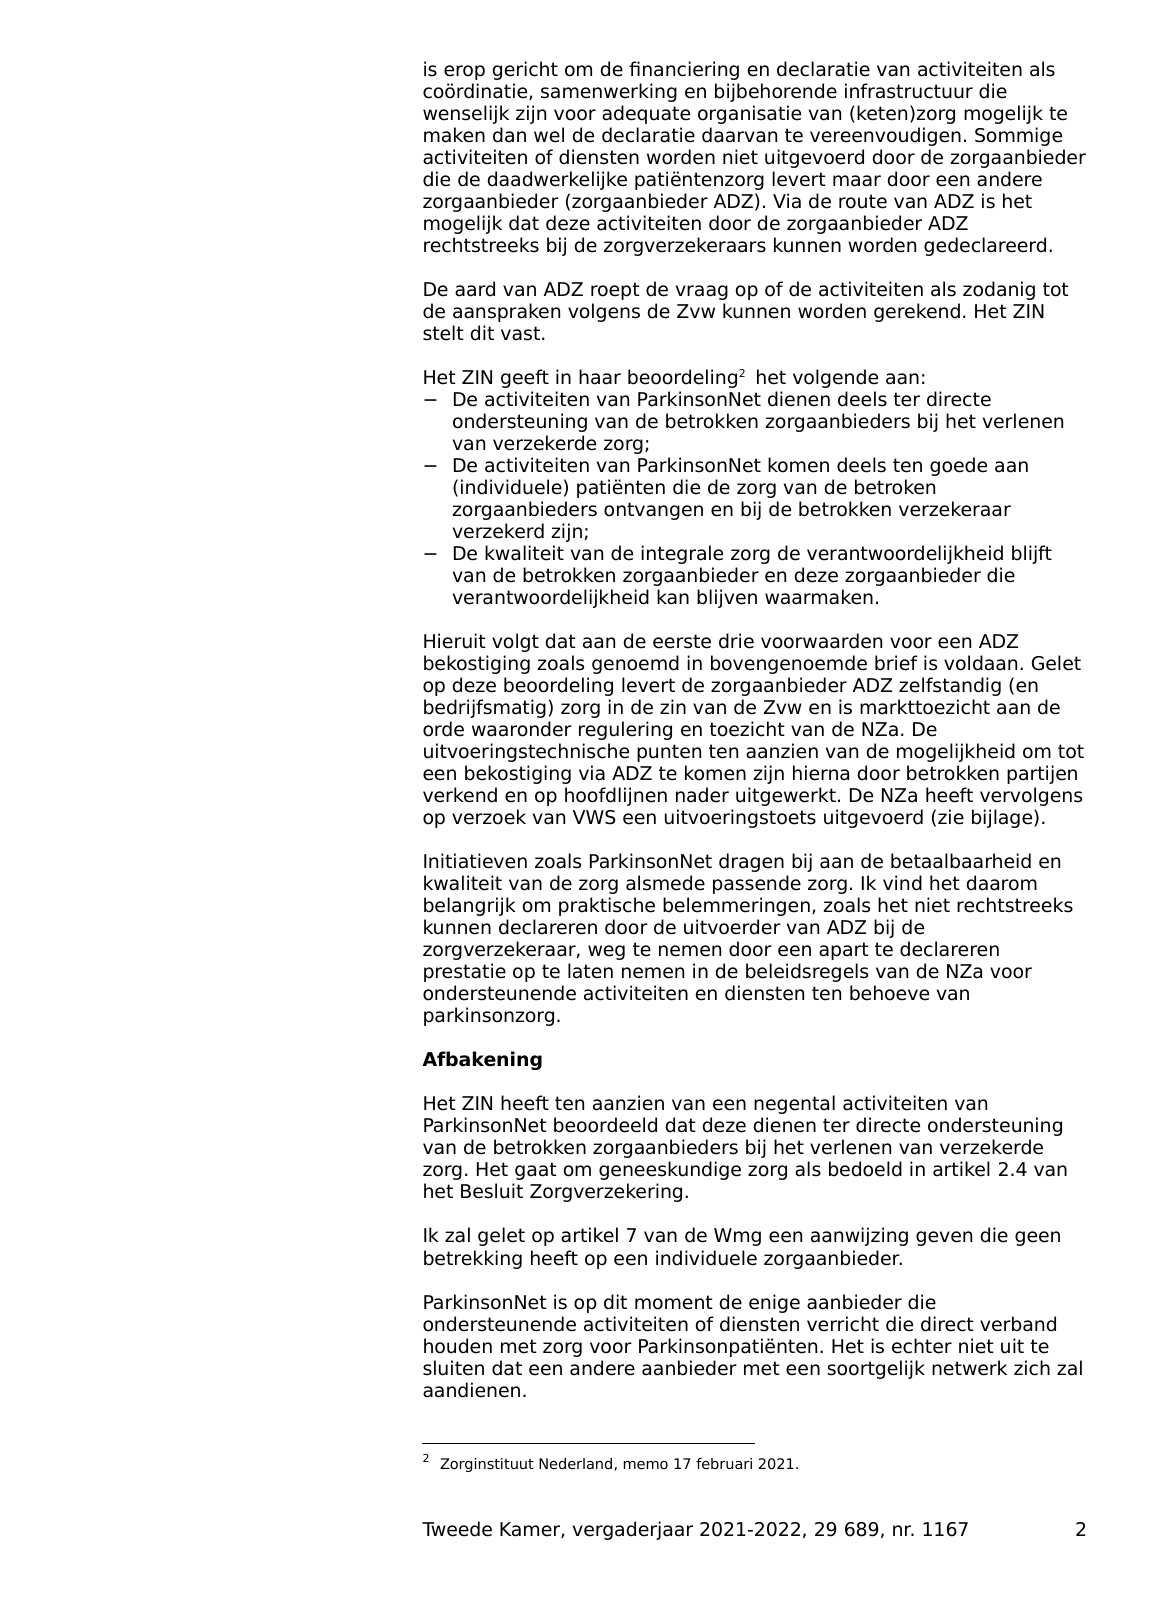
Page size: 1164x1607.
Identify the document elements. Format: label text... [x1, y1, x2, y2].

subtitle Afbakening [422, 1049, 1087, 1071]
text − De activiteiten van ParkinsonNet komen deels ten goede aan (individuele) patiënten die de zorg van de betroken zorgaanbieders ontvangen en bij de betrokken verzekeraar verzekerd zijn; [422, 455, 1087, 543]
text is erop gericht om de financiering en declaratie van activiteiten als coördinatie, samenwerking en bijbehorende infrastructuur die wenselijk zijn voor adequate organisatie van (keten)zorg mogelijk te maken dan wel de declaratie daarvan te vereenvoudigen. Sommige activiteiten of diensten worden niet uitgevoerd door de zorgaanbieder die de daadwerkelijke patiëntenzorg levert maar door een andere zorgaanbieder (zorgaanbieder ADZ). Via de route van ADZ is het mogelijk dat deze activiteiten door de zorgaanbieder ADZ rechtstreeks bij de zorgverzekeraars kunnen worden gedeclareerd. [422, 59, 1087, 257]
text Zorginstituut Nederland, memo 17 februari 2021. [422, 1452, 1087, 1474]
text Ik zal gelet op artikel 7 van de Wmg een aanwijzing geven die geen betrekking heeft op een individuele zorgaanbieder. [422, 1225, 1087, 1269]
text De aard van ADZ roept de vraag op of de activiteiten als zodanig tot de aanspraken volgens de Zvw kunnen worden gerekend. Het ZIN stelt dit vast. [422, 279, 1087, 345]
text Initiatieven zoals ParkinsonNet dragen bij aan de betaalbaarheid en kwaliteit van de zorg alsmede passende zorg. Ik vind het daarom belangrijk om praktische belemmeringen, zoals het niet rechtstreeks kunnen declareren door de uitvoerder van ADZ bij de zorgverzekeraar, weg te nemen door een apart te declareren prestatie op te laten nemen in de beleidsregels van de NZa voor ondersteunende activiteiten en diensten ten behoeve van parkinsonzorg. [422, 851, 1087, 1027]
text − De activiteiten van ParkinsonNet dienen deels ter directe ondersteuning van de betrokken zorgaanbieders bij het verlenen van verzekerde zorg; [422, 389, 1087, 455]
text ParkinsonNet is op dit moment de enige aanbieder die ondersteunende activiteiten of diensten verricht die direct verband houden met zorg voor Parkinsonpatiënten. Het is echter niet uit te sluiten dat een andere aanbieder met een soortgelijk netwerk zich zal aandienen. [422, 1292, 1087, 1401]
text Het ZIN heeft ten aanzien van een negental activiteiten van ParkinsonNet beoordeeld dat deze dienen ter directe ondersteuning van de betrokken zorgaanbieders bij het verlenen van verzekerde zorg. Het gaat om geneeskundige zorg als bedoeld in artikel 2.4 van het Besluit Zorgverzekering. [422, 1093, 1087, 1203]
text Hieruit volgt dat aan de eerste drie voorwaarden voor een ADZ bekostiging zoals genoemd in bovengenoemde brief is voldaan. Gelet op deze beoordeling levert de zorgaanbieder ADZ zelfstandig (en bedrijfsmatig) zorg in de zin van de Zvw en is markttoezicht aan de orde waaronder regulering en toezicht van de NZa. De uitvoeringstechnische punten ten aanzien van de mogelijkheid om tot een bekostiging via ADZ te komen zijn hierna door betrokken partijen verkend en op hoofdlijnen nader uitgewerkt. De NZa heeft vervolgens op verzoek van VWS een uitvoeringstoets uitgevoerd (zie bijlage). [422, 631, 1087, 829]
text Het ZIN geeft in haar beoordeling het volgende aan: [422, 367, 1087, 389]
text − De kwaliteit van de integrale zorg de verantwoordelijkheid blijft van de betrokken zorgaanbieder en deze zorgaanbieder die verantwoordelijkheid kan blijven waarmaken. [422, 543, 1087, 609]
